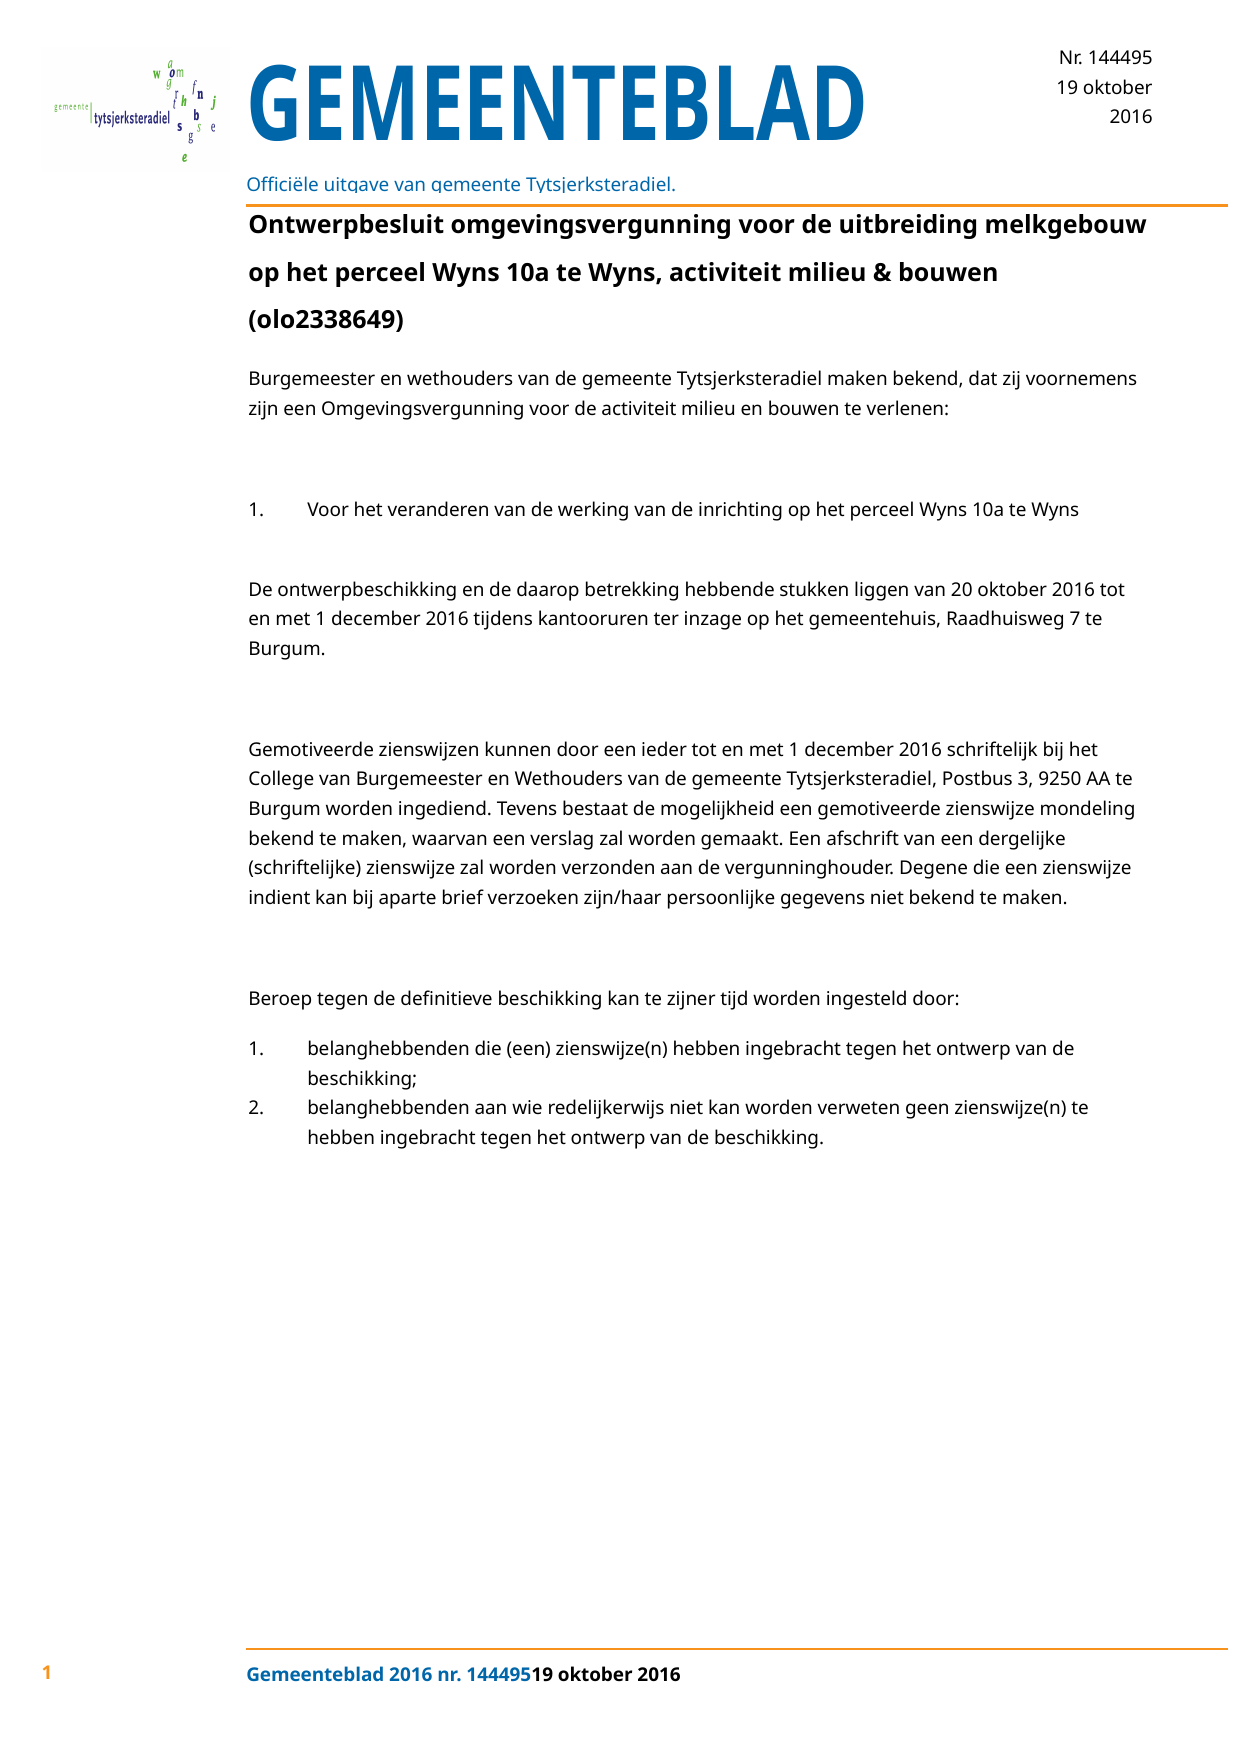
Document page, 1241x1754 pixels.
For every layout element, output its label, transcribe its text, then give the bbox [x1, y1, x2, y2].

text Gemotiveerde zienswijzen kunnen door een ieder tot en met 1 december 2016 schriftelijk bij het College van Burgemeester en Wethouders van de gemeente Tytsjerksteradiel, Postbus 3, 9250 AA te Burgum worden ingediend. Tevens bestaat de mogelijkheid een gemotiveerde zienswijze mondeling bekend te maken, waarvan een verslag zal worden gemaakt. Een afschrift van een dergelijke (schriftelijke) zienswijze zal worden verzonden aan de vergunninghouder. Degene die een zienswijze indient kan bij aparte brief verzoeken zijn/haar persoonlijke gegevens niet bekend te maken. [248, 736, 1152, 909]
text Burgemeester en wethouders van de gemeente Tytsjerksteradiel maken bekend, dat zij voornemens zijn een Omgevingsvergunning voor de activiteit milieu en bouwen te verlenen: [248, 366, 1152, 421]
list Voor het veranderen van de werking van de inrichting op het perceel Wyns 10a te Wyns [248, 496, 1152, 522]
text Beroep tegen de definitieve beschikking kan te zijner tijd worden ingesteld door: [248, 985, 1152, 1010]
text De ontwerpbeschikking en de daarop betrekking hebbende stukken liggen van 20 oktober 2016 tot en met 1 december 2016 tijdens kantooruren ter inzage op het gemeentehuis, Raadhuisweg 7 te Burgum. [248, 576, 1152, 661]
text Ontwerpbesluit omgevingsvergunning voor de uitbreiding melkgebouw op het perceel Wyns 10a te Wyns, activiteit milieu & bouwen (olo2338649) [248, 207, 1152, 336]
list belanghebbenden aan wie redelijkerwijs niet kan worden verweten geen zienswijze(n) te hebben ingebracht tegen het ontwerp van de beschikking. [248, 1094, 1152, 1149]
picture [41, 47, 231, 172]
list belanghebbenden die (een) zienswijze(n) hebben ingebracht tegen het ontwerp van de beschikking; [248, 1035, 1152, 1090]
